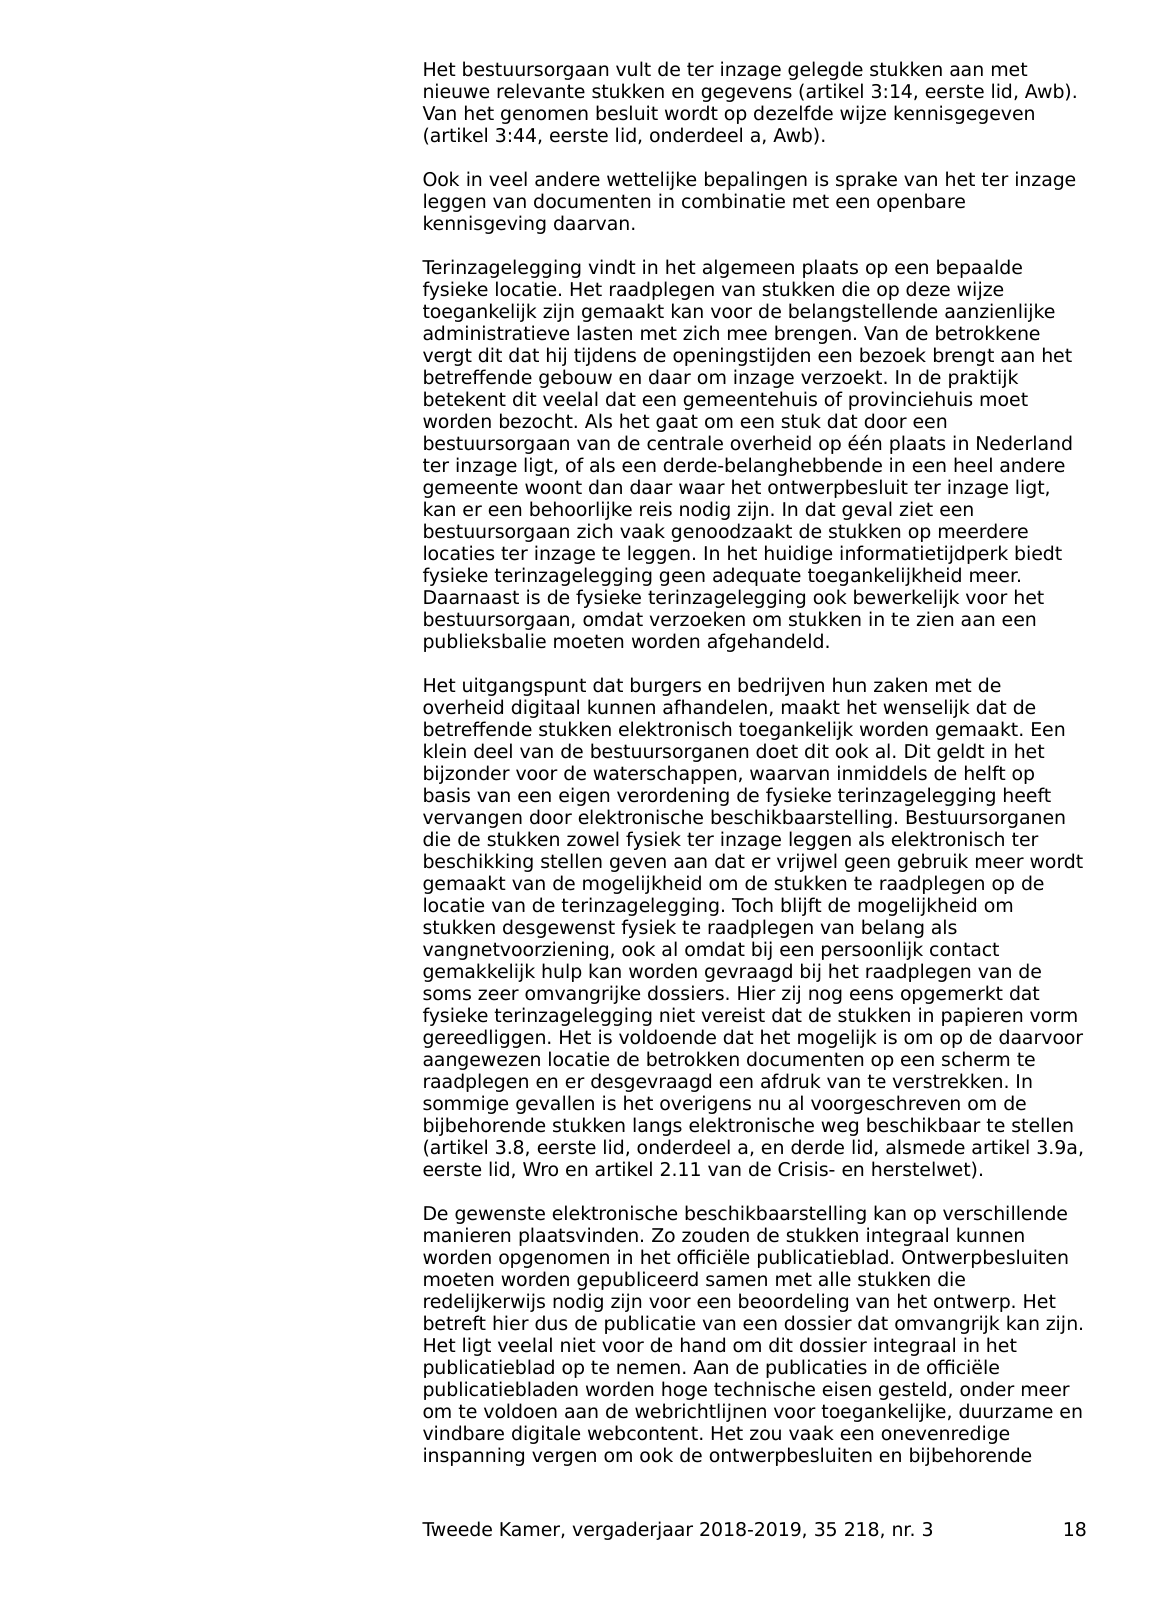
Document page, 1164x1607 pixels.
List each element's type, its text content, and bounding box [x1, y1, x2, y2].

text Ook in veel andere wettelijke bepalingen is sprake van het ter inzage leggen van documenten in combinatie met een openbare kennisgeving daarvan. [422, 169, 1087, 235]
text Het uitgangspunt dat burgers en bedrijven hun zaken met de overheid digitaal kunnen afhandelen, maakt het wenselijk dat de betreffende stukken elektronisch toegankelijk worden gemaakt. Een klein deel van de bestuursorganen doet dit ook al. Dit geldt in het bijzonder voor de waterschappen, waarvan inmiddels de helft op basis van een eigen verordening de fysieke terinzagelegging heeft vervangen door elektronische beschikbaarstelling. Bestuursorganen die de stukken zowel fysiek ter inzage leggen als elektronisch ter beschikking stellen geven aan dat er vrijwel geen gebruik meer wordt gemaakt van de mogelijkheid om de stukken te raadplegen op de locatie van de terinzagelegging. Toch blijft de mogelijkheid om stukken desgewenst fysiek te raadplegen van belang als vangnetvoorziening, ook al omdat bij een persoonlijk contact gemakkelijk hulp kan worden gevraagd bij het raadplegen van de soms zeer omvangrijke dossiers. Hier zij nog eens opgemerkt dat fysieke terinzagelegging niet vereist dat de stukken in papieren vorm gereedliggen. Het is voldoende dat het mogelijk is om op de daarvoor aangewezen locatie de betrokken documenten op een scherm te raadplegen en er desgevraagd een afdruk van te verstrekken. In sommige gevallen is het overigens nu al voorgeschreven om de bijbehorende stukken langs elektronische weg beschikbaar te stellen (artikel 3.8, eerste lid, onderdeel a, en derde lid, alsmede artikel 3.9a, eerste lid, Wro en artikel 2.11 van de Crisis- en herstelwet). [422, 675, 1087, 1181]
text Het bestuursorgaan vult de ter inzage gelegde stukken aan met nieuwe relevante stukken en gegevens (artikel 3:14, eerste lid, Awb). Van het genomen besluit wordt op dezelfde wijze kennisgegeven (artikel 3:44, eerste lid, onderdeel a, Awb). [422, 59, 1087, 147]
text Terinzagelegging vindt in het algemeen plaats op een bepaalde fysieke locatie. Het raadplegen van stukken die op deze wijze toegankelijk zijn gemaakt kan voor de belangstellende aanzienlijke administratieve lasten met zich mee brengen. Van de betrokkene vergt dit dat hij tijdens de openingstijden een bezoek brengt aan het betreffende gebouw en daar om inzage verzoekt. In de praktijk betekent dit veelal dat een gemeentehuis of provinciehuis moet worden bezocht. Als het gaat om een stuk dat door een bestuursorgaan van de centrale overheid op één plaats in Nederland ter inzage ligt, of als een derde-belanghebbende in een heel andere gemeente woont dan daar waar het ontwerpbesluit ter inzage ligt, kan er een behoorlijke reis nodig zijn. In dat geval ziet een bestuursorgaan zich vaak genoodzaakt de stukken op meerdere locaties ter inzage te leggen. In het huidige informatietijdperk biedt fysieke terinzagelegging geen adequate toegankelijkheid meer. Daarnaast is de fysieke terinzagelegging ook bewerkelijk voor het bestuursorgaan, omdat verzoeken om stukken in te zien aan een publieksbalie moeten worden afgehandeld. [422, 257, 1087, 653]
text De gewenste elektronische beschikbaarstelling kan op verschillende manieren plaatsvinden. Zo zouden de stukken integraal kunnen worden opgenomen in het officiële publicatieblad. Ontwerpbesluiten moeten worden gepubliceerd samen met alle stukken die redelijkerwijs nodig zijn voor een beoordeling van het ontwerp. Het betreft hier dus de publicatie van een dossier dat omvangrijk kan zijn. Het ligt veelal niet voor de hand om dit dossier integraal in het publicatieblad op te nemen. Aan de publicaties in de officiële publicatiebladen worden hoge technische eisen gesteld, onder meer om te voldoen aan de webrichtlijnen voor toegankelijke, duurzame en vindbare digitale webcontent. Het zou vaak een onevenredige inspanning vergen om ook de ontwerpbesluiten en bijbehorende [422, 1203, 1087, 1467]
